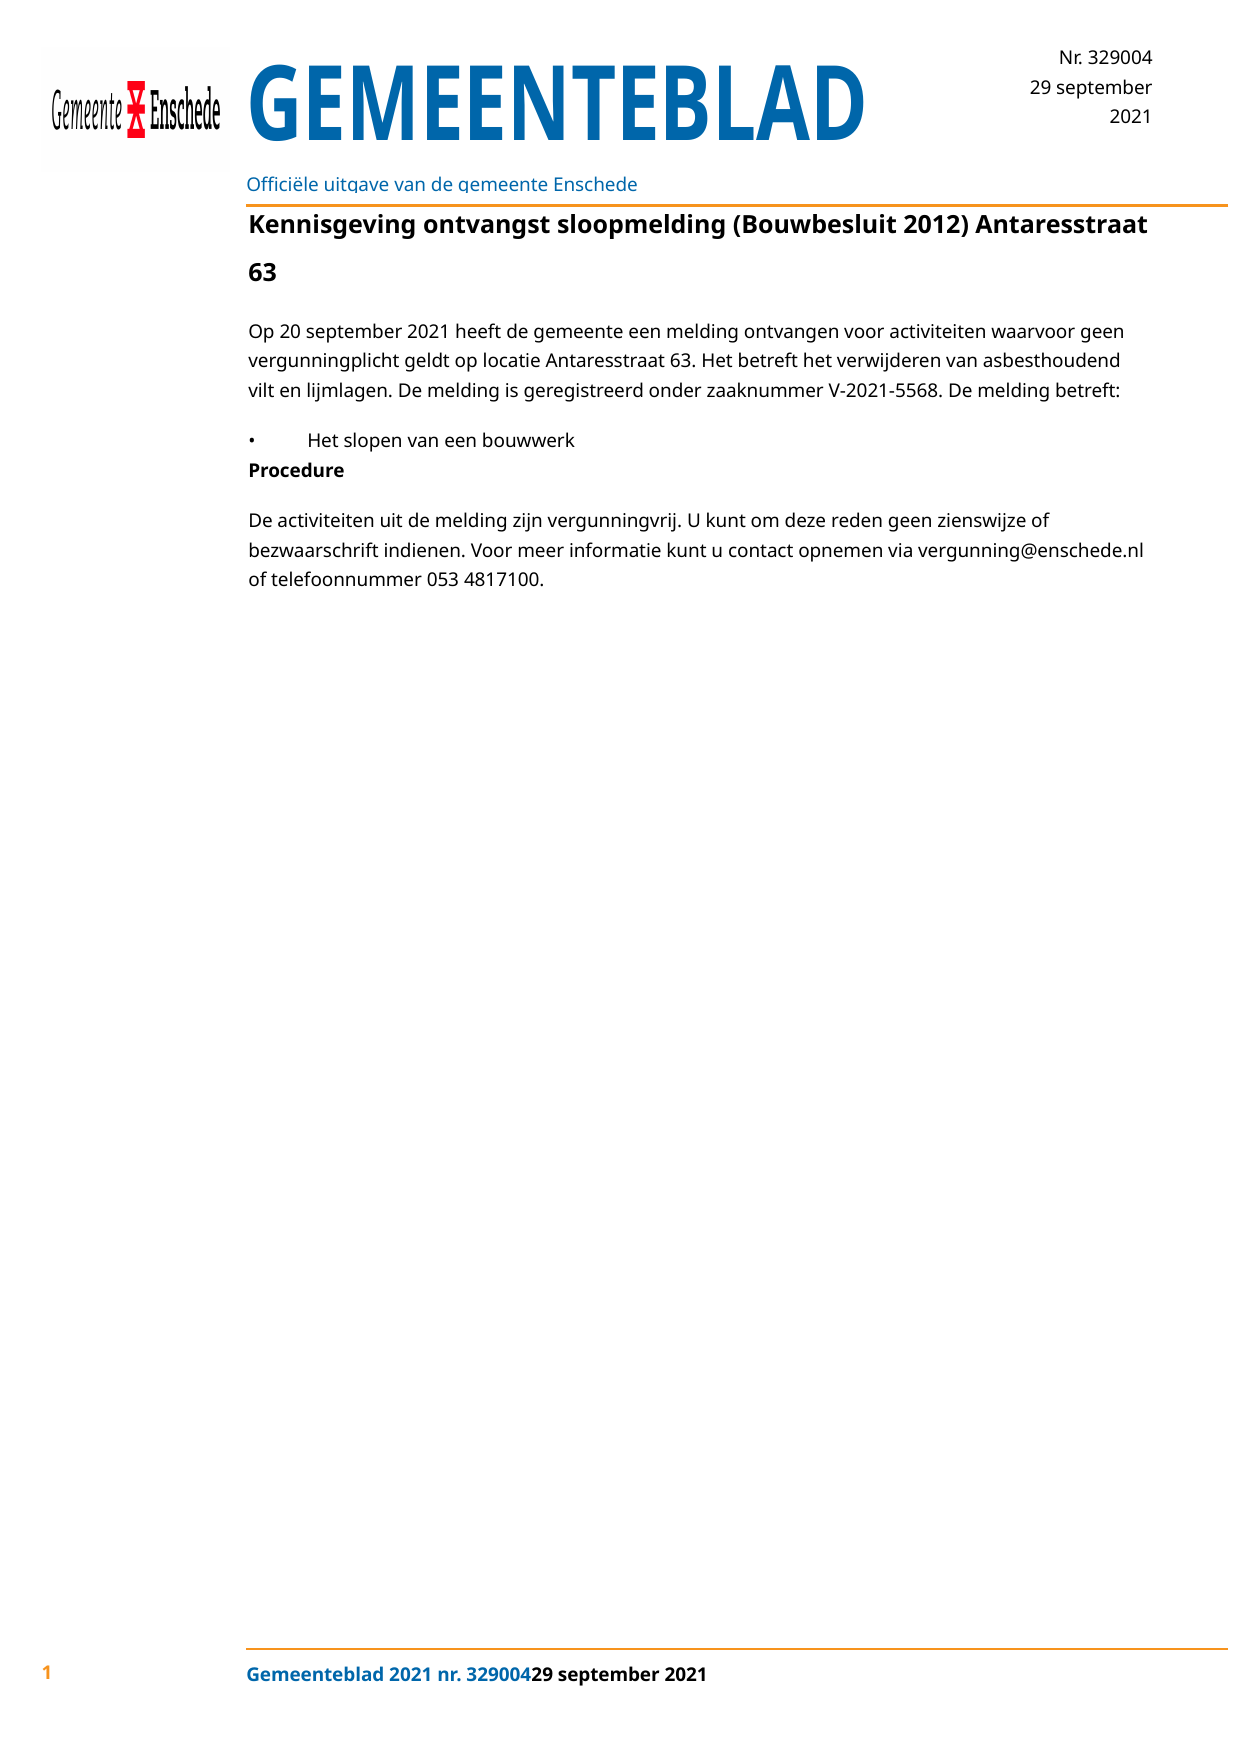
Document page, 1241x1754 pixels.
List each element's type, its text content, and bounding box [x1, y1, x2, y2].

picture [41, 47, 231, 172]
list Het slopen van een bouwwerk [248, 427, 1152, 453]
text Kennisgeving ontvangst sloopmelding (Bouwbesluit 2012) Antaresstraat 63 [248, 207, 1152, 288]
text Op 20 september 2021 heeft de gemeente een melding ontvangen voor activiteiten waarvoor geen vergunningplicht geldt op locatie Antaresstraat 63. Het betreft het verwijderen van asbesthoudend vilt en lijmlagen. De melding is geregistreerd onder zaaknummer V-2021-5568. De melding betreft: [248, 318, 1152, 403]
text De activiteiten uit de melding zijn vergunningvrij. U kunt om deze reden geen zienswijze of bezwaarschrift indienen. Voor meer informatie kunt u contact opnemen via vergunning@enschede.nl of telefoonnummer 053 4817100. [248, 507, 1152, 592]
text Procedure [248, 457, 1152, 483]
